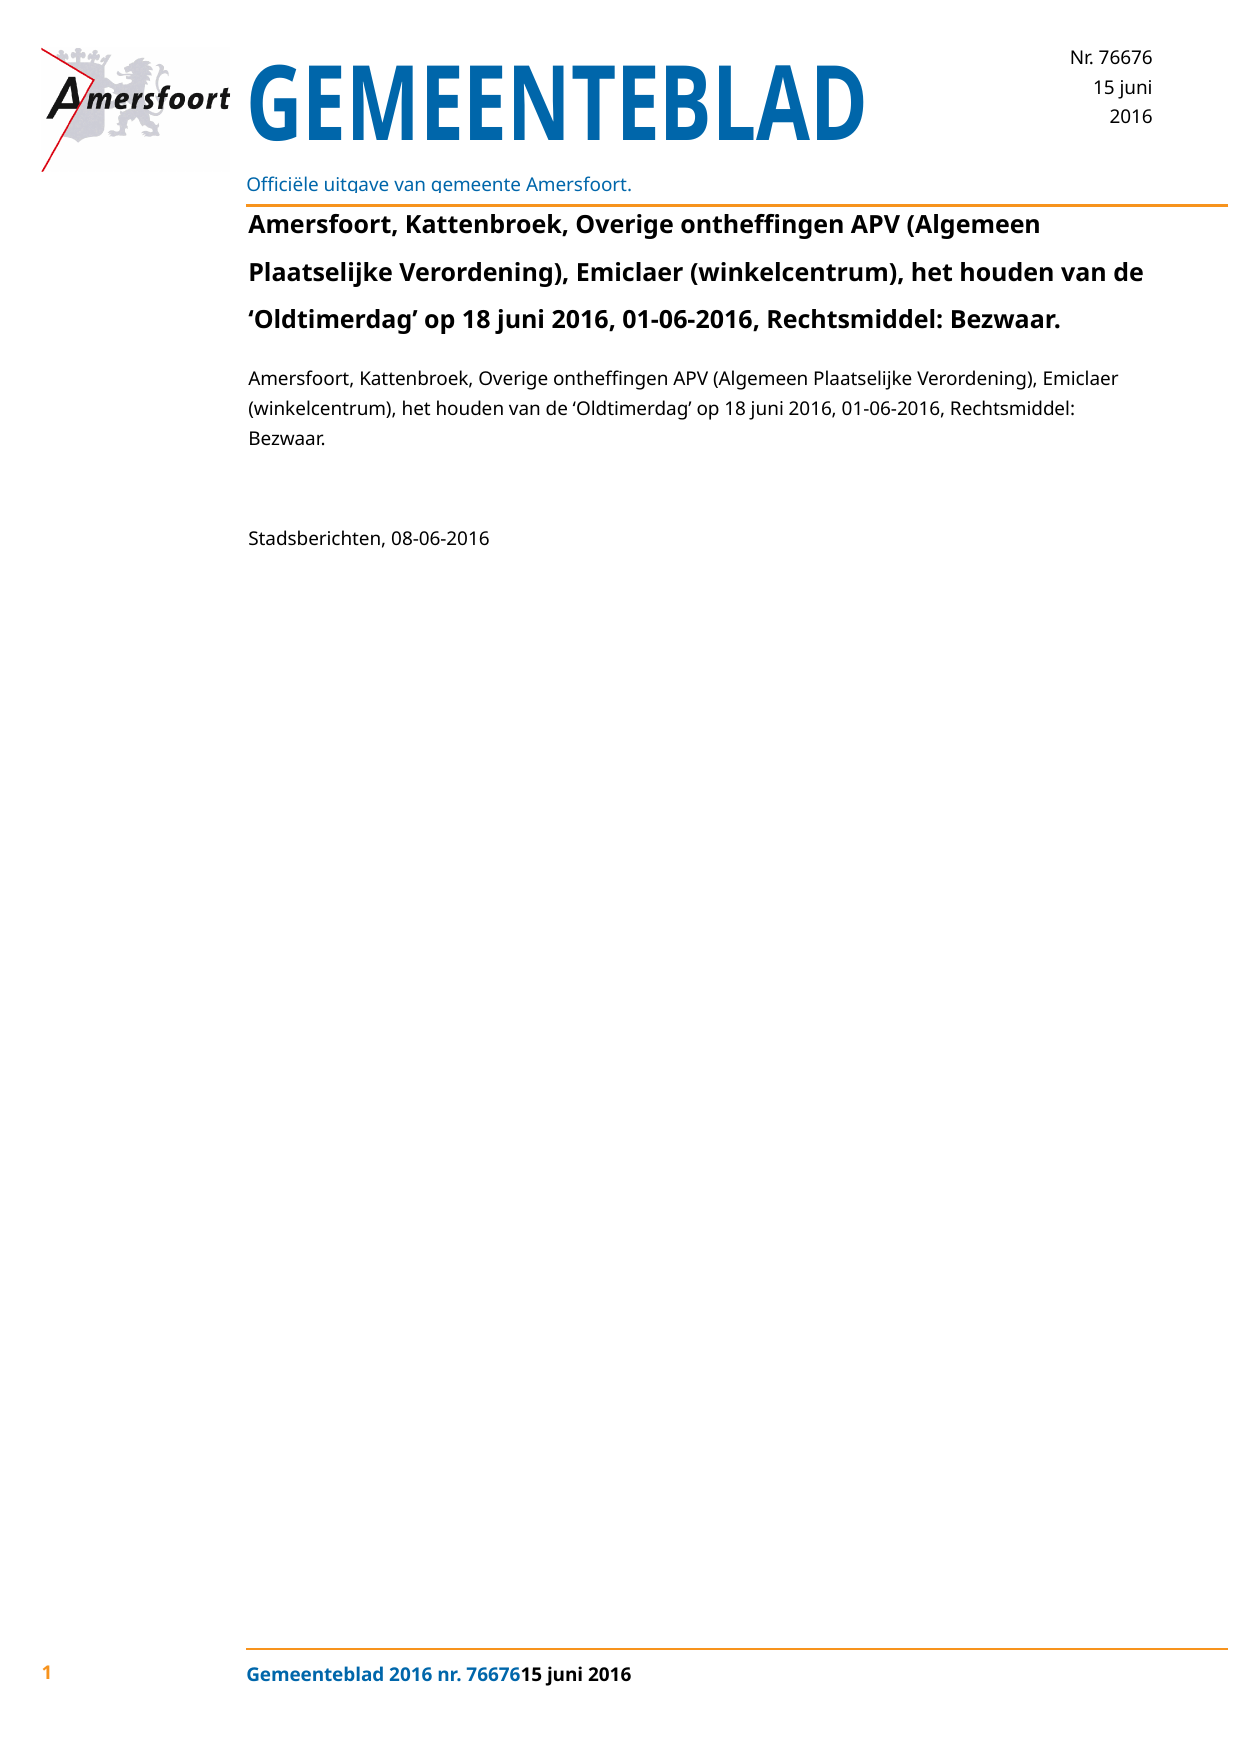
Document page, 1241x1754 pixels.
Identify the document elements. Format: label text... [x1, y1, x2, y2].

text Amersfoort, Kattenbroek, Overige ontheffingen APV (Algemeen Plaatselijke Verordening), Emiclaer (winkelcentrum), het houden van de ‘Oldtimerdag’ op 18 juni 2016, 01-06-2016, Rechtsmiddel: Bezwaar. [248, 207, 1152, 336]
text Amersfoort, Kattenbroek, Overige ontheffingen APV (Algemeen Plaatselijke Verordening), Emiclaer (winkelcentrum), het houden van de ‘Oldtimerdag’ op 18 juni 2016, 01-06-2016, Rechtsmiddel: Bezwaar. [248, 366, 1152, 450]
picture [41, 47, 231, 172]
text Stadsberichten, 08-06-2016 [248, 526, 1152, 551]
